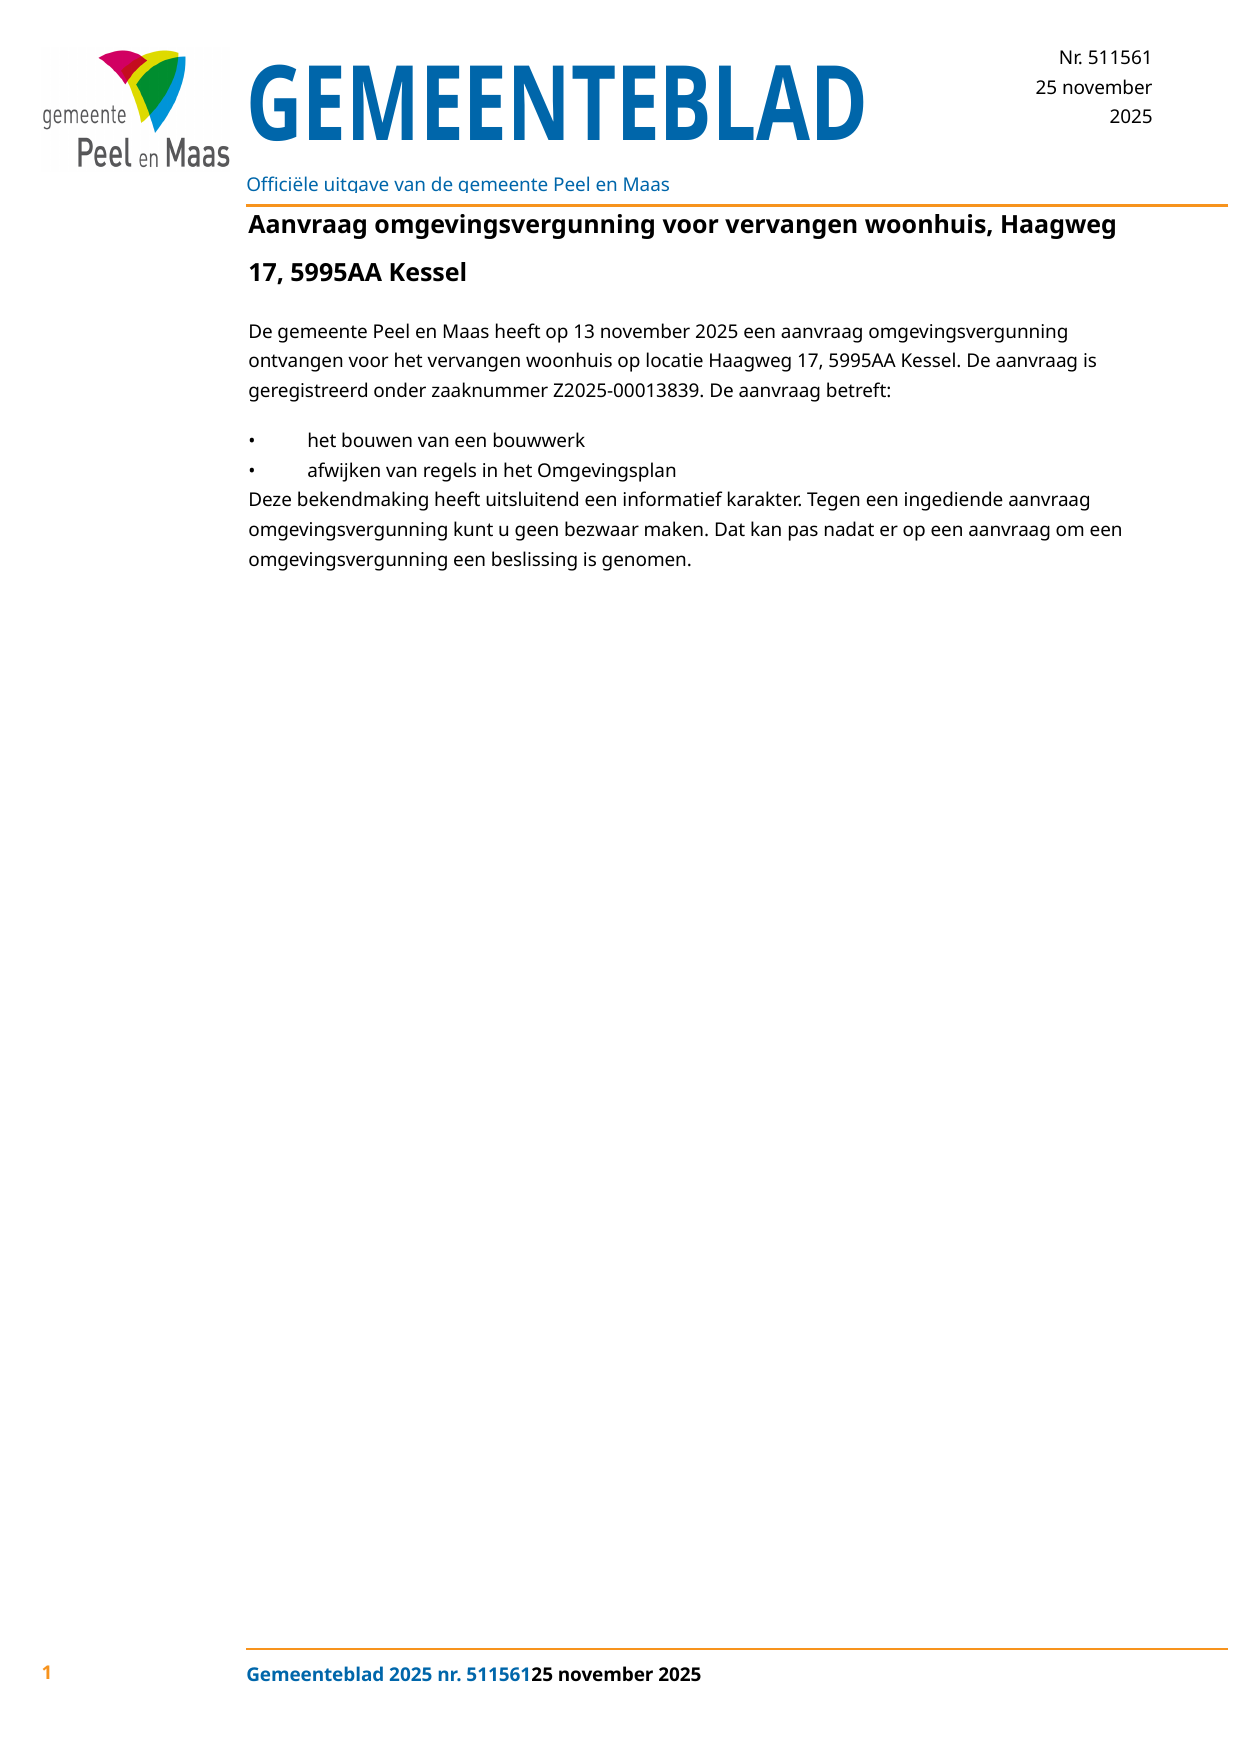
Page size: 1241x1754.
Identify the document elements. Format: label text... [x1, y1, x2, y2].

picture [41, 47, 231, 172]
list afwijken van regels in het Omgevingsplan [248, 457, 1152, 483]
text Aanvraag omgevingsvergunning voor vervangen woonhuis, Haagweg 17, 5995AA Kessel [248, 207, 1152, 288]
list het bouwen van een bouwwerk [248, 427, 1152, 453]
text De gemeente Peel en Maas heeft op 13 november 2025 een aanvraag omgevingsvergunning ontvangen voor het vervangen woonhuis op locatie Haagweg 17, 5995AA Kessel. De aanvraag is geregistreerd onder zaaknummer Z2025-00013839. De aanvraag betreft: [248, 318, 1152, 403]
text Deze bekendmaking heeft uitsluitend een informatief karakter. Tegen een ingediende aanvraag omgevingsvergunning kunt u geen bezwaar maken. Dat kan pas nadat er op een aanvraag om een omgevingsvergunning een beslissing is genomen. [248, 487, 1152, 572]
